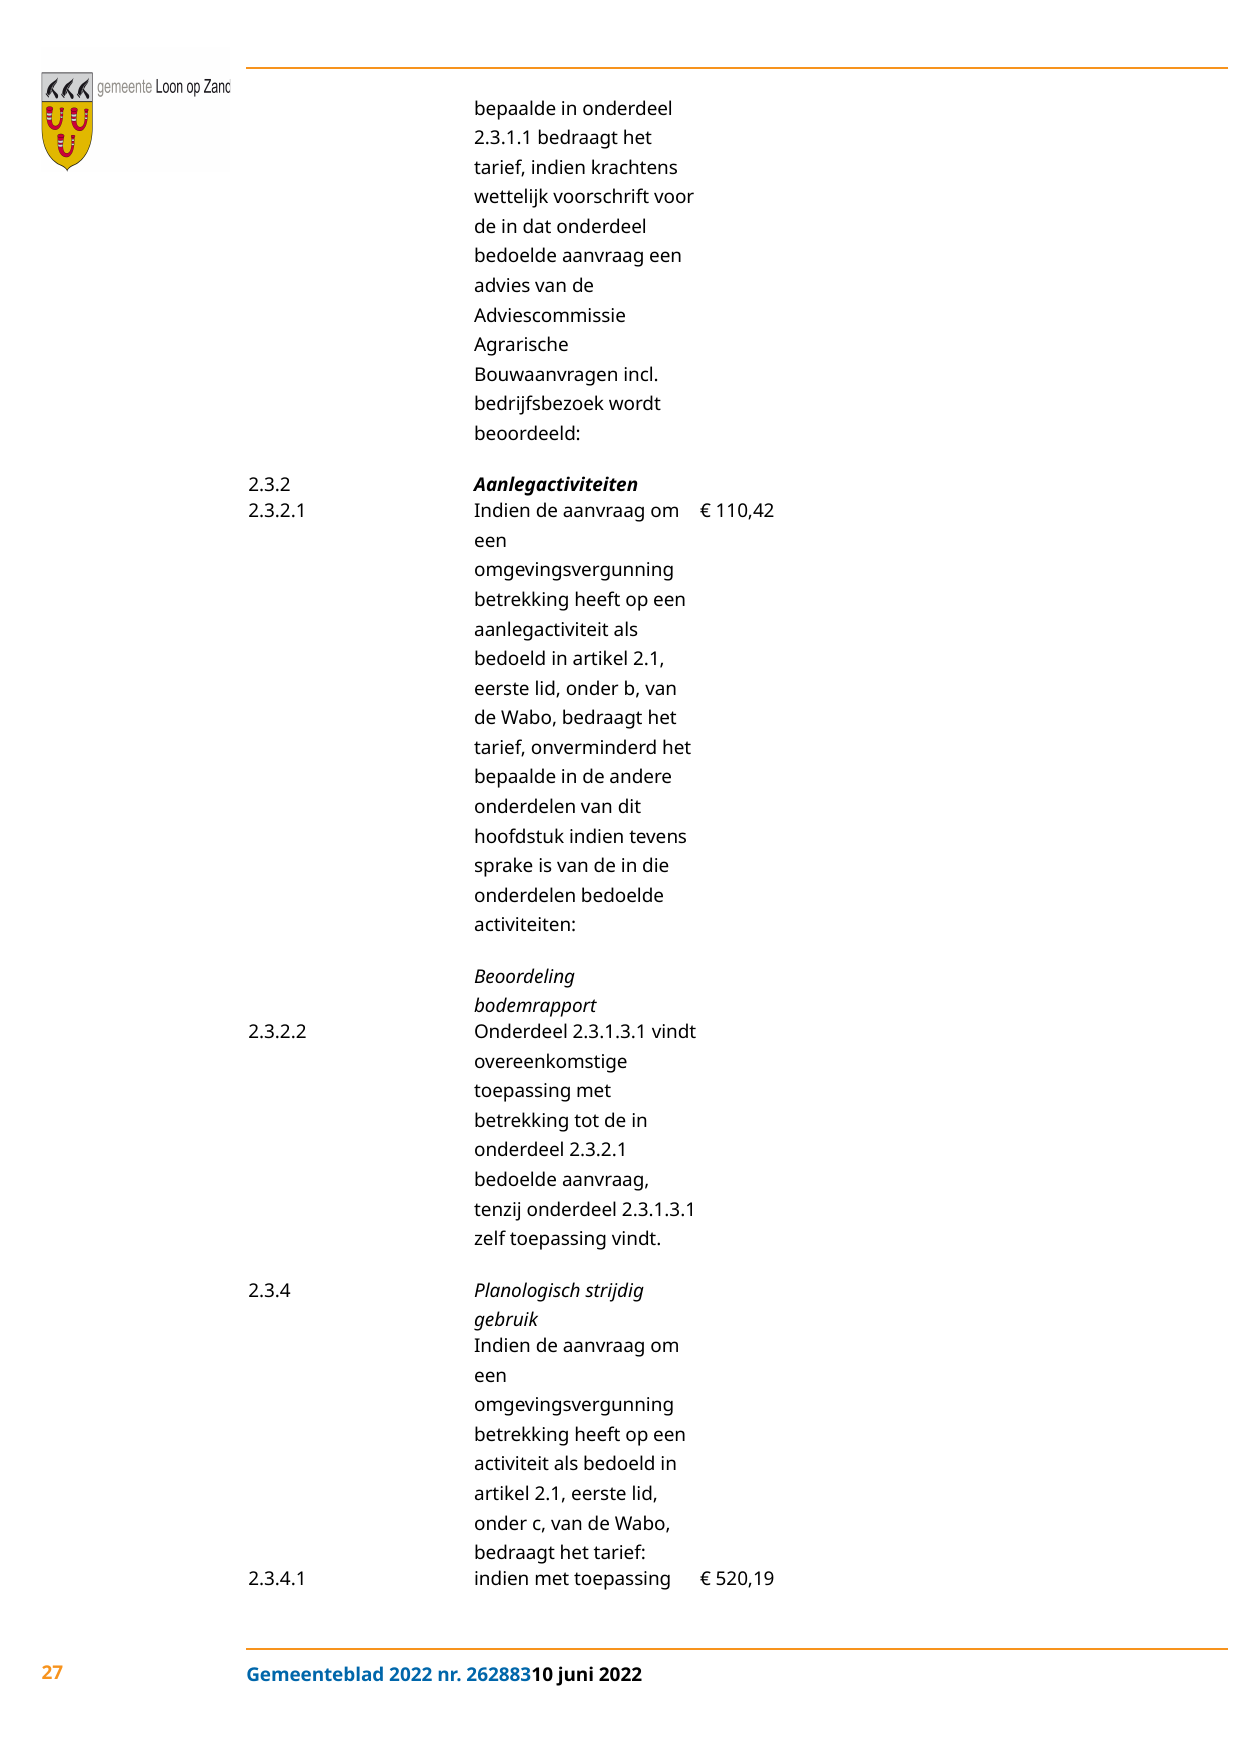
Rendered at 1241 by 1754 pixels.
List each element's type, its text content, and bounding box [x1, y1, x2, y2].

table_cell [248, 1332, 474, 1565]
table_cell 2.3.2 [248, 472, 474, 497]
table_cell [248, 937, 474, 963]
table_cell [700, 937, 926, 963]
table_cell [248, 1251, 474, 1277]
table_cell [248, 963, 474, 1018]
table_cell [700, 95, 926, 446]
table_cell Aanlegactiviteiten [474, 472, 700, 497]
table_cell [700, 1332, 926, 1565]
table_cell [248, 95, 474, 446]
table_cell Indien de aanvraag om een omgevingsvergunning betrekking heeft op een activiteit als bedoeld in artikel 2.1, eerste lid, onder c, van de Wabo, bedraagt het tarief: [474, 1332, 700, 1565]
table_cell 2.3.4.1 [248, 1565, 474, 1591]
table_cell [700, 472, 926, 497]
table_cell [700, 963, 926, 1018]
table_cell Beoordeling bodemrapport [474, 963, 700, 1018]
table_cell [700, 446, 926, 472]
table_cell [474, 1251, 700, 1277]
table_cell 2.3.4 [248, 1277, 474, 1332]
table_cell Onderdeel 2.3.1.3.1 vindt overeenkomstige toepassing met betrekking tot de in onderdeel 2.3.2.1 bedoelde aanvraag, tenzij onderdeel 2.3.1.3.1 zelf toepassing vindt. [474, 1018, 700, 1251]
table_cell € 520,19 [700, 1565, 926, 1591]
table_cell [474, 446, 700, 472]
table_cell Planologisch strijdig gebruik [474, 1277, 700, 1332]
table_cell [700, 1018, 926, 1251]
table_cell indien met toepassing [474, 1565, 700, 1591]
table_cell Indien de aanvraag om een omgevingsvergunning betrekking heeft op een aanlegactiviteit als bedoeld in artikel 2.1, eerste lid, onder b, van de Wabo, bedraagt het tarief, onverminderd het bepaalde in de andere onderdelen van dit hoofdstuk indien tevens sprake is van de in die onderdelen bedoelde activiteiten: [474, 498, 700, 937]
table_cell [248, 446, 474, 472]
table_cell € 110,42 [700, 498, 926, 937]
table_cell [700, 1277, 926, 1332]
table_cell 2.3.2.2 [248, 1018, 474, 1251]
table_cell 2.3.2.1 [248, 498, 474, 937]
table_cell bepaalde in onderdeel 2.3.1.1 bedraagt het tarief, indien krachtens wettelijk voorschrift voor de in dat onderdeel bedoelde aanvraag een advies van de Adviescommissie Agrarische Bouwaanvragen incl. bedrijfsbezoek wordt beoordeeld: [474, 95, 700, 446]
table_cell [700, 1251, 926, 1277]
picture [41, 47, 231, 172]
table_cell [474, 937, 700, 963]
